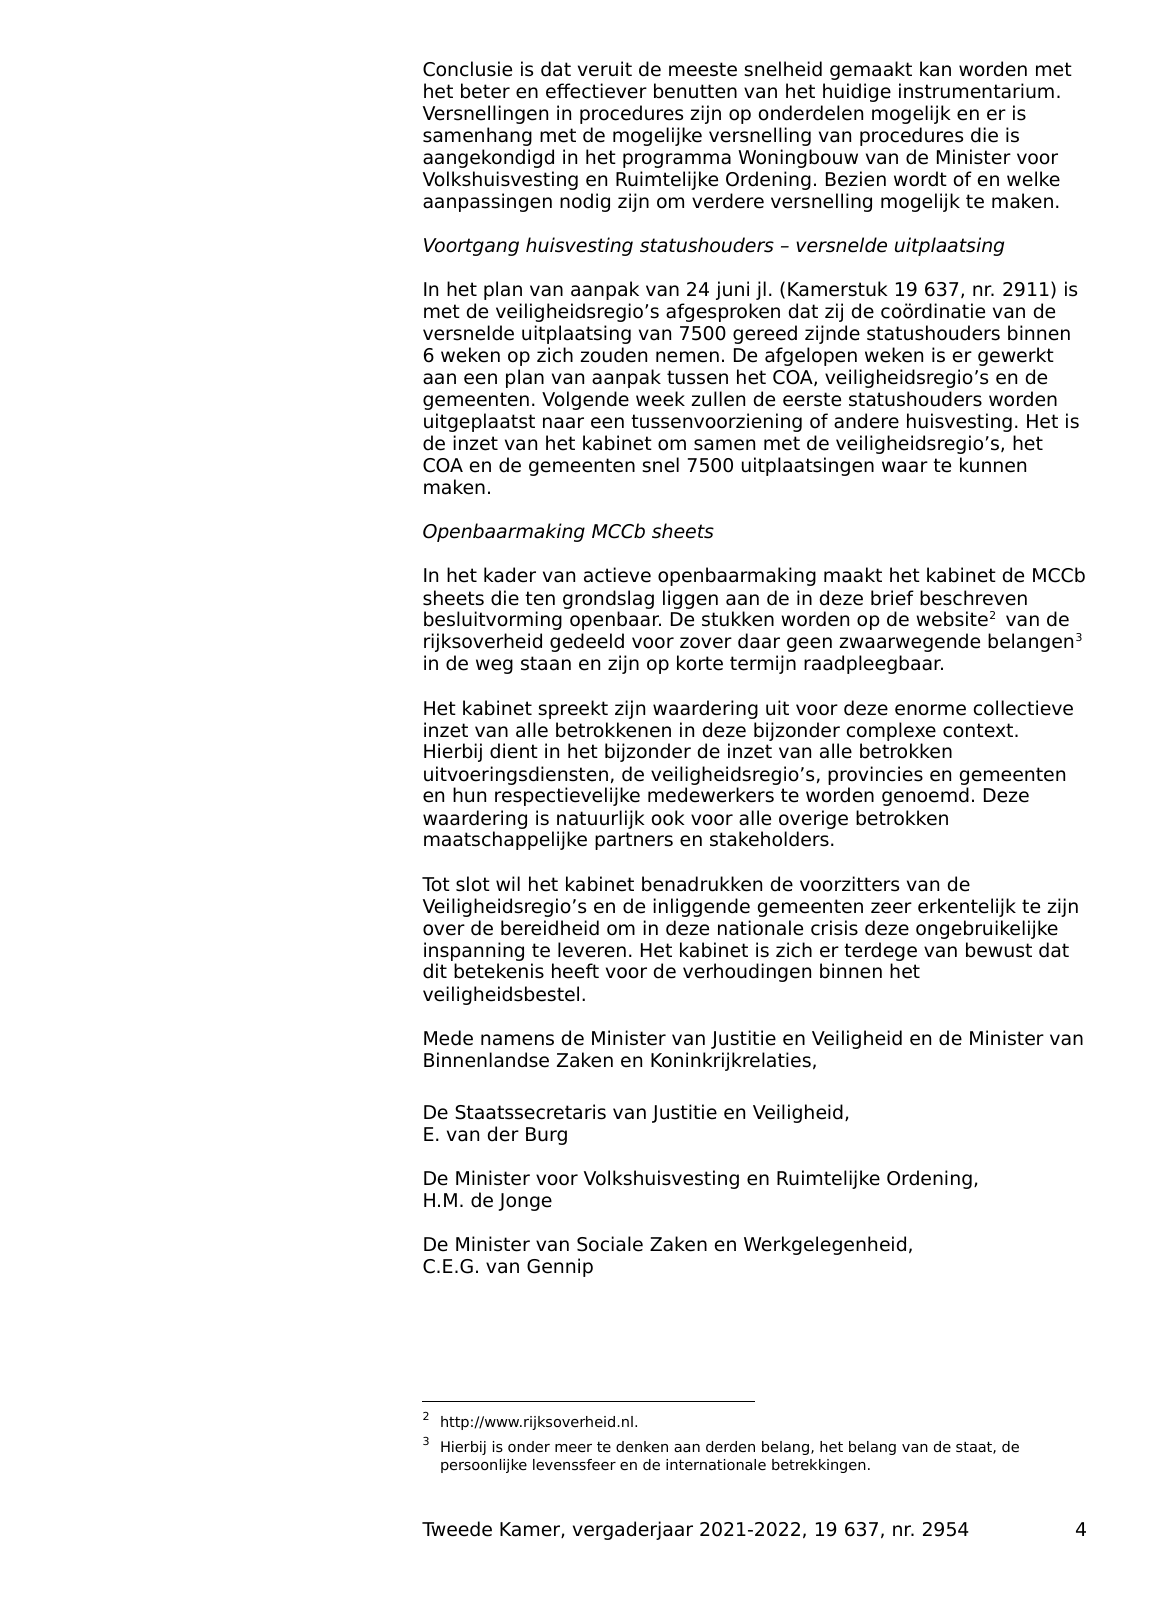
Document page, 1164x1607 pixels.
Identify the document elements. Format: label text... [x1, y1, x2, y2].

text Het kabinet spreekt zijn waardering uit voor deze enorme collectieve inzet van alle betrokkenen in deze bijzonder complexe context. Hierbij dient in het bijzonder de inzet van alle betrokken uitvoeringsdiensten, de veiligheidsregio’s, provincies en gemeenten en hun respectievelijke medewerkers te worden genoemd. Deze waardering is natuurlijk ook voor alle overige betrokken maatschappelijke partners en stakeholders. [422, 697, 1087, 851]
text In het plan van aanpak van 24 juni jl. (Kamerstuk 19 637, nr. 2911) is met de veiligheidsregio’s afgesproken dat zij de coördinatie van de versnelde uitplaatsing van 7500 gereed zijnde statushouders binnen 6 weken op zich zouden nemen. De afgelopen weken is er gewerkt aan een plan van aanpak tussen het COA, veiligheidsregio’s en de gemeenten. Volgende week zullen de eerste statushouders worden uitgeplaatst naar een tussenvoorziening of andere huisvesting. Het is de inzet van het kabinet om samen met de veiligheidsregio’s, het COA en de gemeenten snel 7500 uitplaatsingen waar te kunnen maken. [422, 279, 1087, 499]
subtitle Openbaarmaking MCCb sheets [422, 521, 1087, 543]
text Mede namens de Minister van Justitie en Veiligheid en de Minister van Binnenlandse Zaken en Koninkrijkrelaties, [422, 1028, 1087, 1072]
text De Staatssecretaris van Justitie en Veiligheid, E. van der Burg [422, 1102, 1087, 1146]
text http://www.rijksoverheid.nl. [422, 1410, 1087, 1432]
text De Minister van Sociale Zaken en Werkgelegenheid, C.E.G. van Gennip [422, 1234, 1087, 1278]
subtitle Voortgang huisvesting statushouders – versnelde uitplaatsing [422, 235, 1087, 257]
text Tot slot wil het kabinet benadrukken de voorzitters van de Veiligheidsregio’s en de inliggende gemeenten zeer erkentelijk te zijn over de bereidheid om in deze nationale crisis deze ongebruikelijke inspanning te leveren. Het kabinet is zich er terdege van bewust dat dit betekenis heeft voor de verhoudingen binnen het veiligheidsbestel. [422, 873, 1087, 1005]
text De Minister voor Volkshuisvesting en Ruimtelijke Ordening, H.M. de Jonge [422, 1168, 1087, 1212]
text Hierbij is onder meer te denken aan derden belang, het belang van de staat, de persoonlijke levenssfeer en de internationale betrekkingen. [422, 1435, 1087, 1474]
text Conclusie is dat veruit de meeste snelheid gemaakt kan worden met het beter en effectiever benutten van het huidige instrumentarium. Versnellingen in procedures zijn op onderdelen mogelijk en er is samenhang met de mogelijke versnelling van procedures die is aangekondigd in het programma Woningbouw van de Minister voor Volkshuisvesting en Ruimtelijke Ordening. Bezien wordt of en welke aanpassingen nodig zijn om verdere versnelling mogelijk te maken. [422, 59, 1087, 213]
text In het kader van actieve openbaarmaking maakt het kabinet de MCCb sheets die ten grondslag liggen aan de in deze brief beschreven besluitvorming openbaar. De stukken worden op de website van de rijksoverheid gedeeld voor zover daar geen zwaarwegende belangen in de weg staan en zijn op korte termijn raadpleegbaar. [422, 565, 1087, 675]
